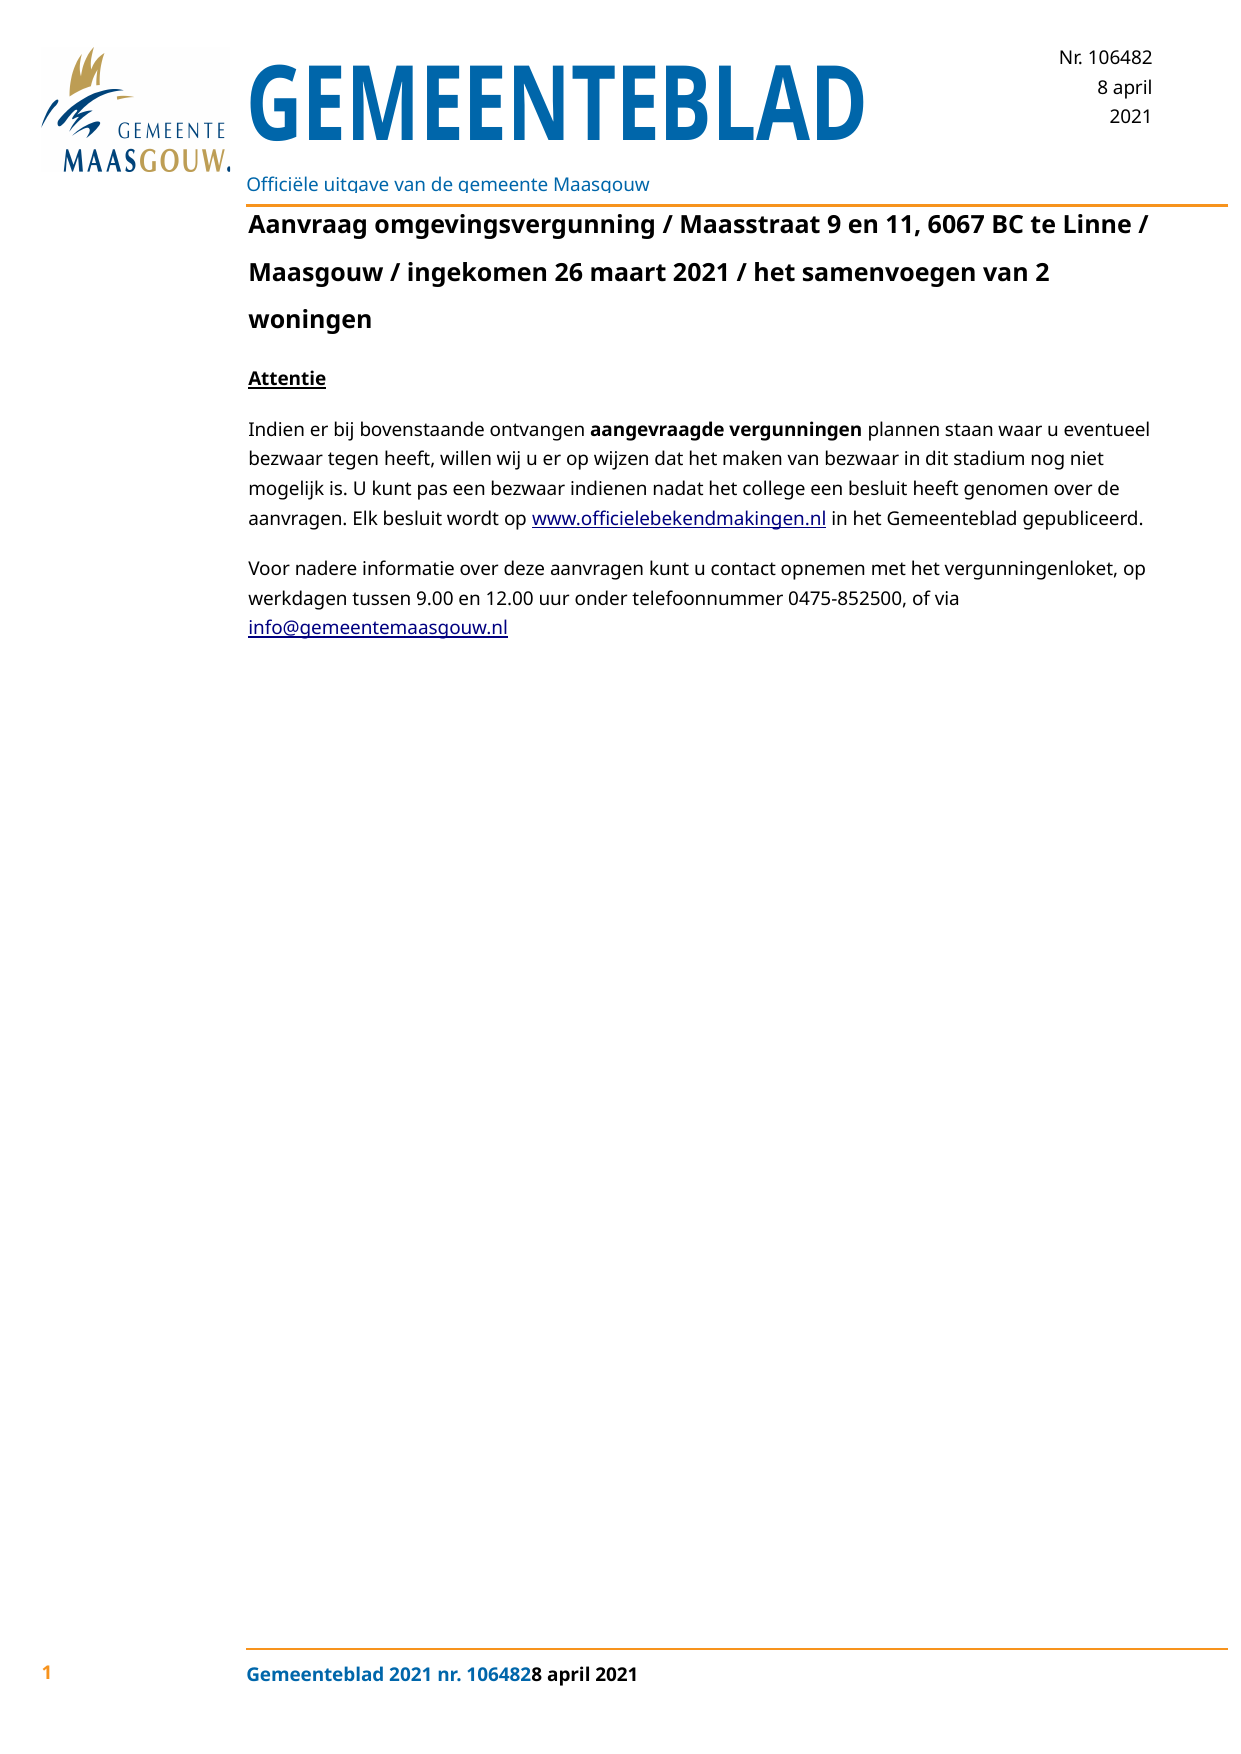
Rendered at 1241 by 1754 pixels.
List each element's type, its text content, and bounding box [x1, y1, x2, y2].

text Voor nadere informatie over deze aanvragen kunt u contact opnemen met het vergunningenloket, op werkdagen tussen 9.00 en 12.00 uur onder telefoonnummer 0475-852500, of via info@gemeentemaasgouw.nl [248, 555, 1152, 640]
picture [41, 47, 231, 172]
text Aanvraag omgevingsvergunning / Maasstraat 9 en 11, 6067 BC te Linne / Maasgouw / ingekomen 26 maart 2021 / het samenvoegen van 2 woningen [248, 207, 1152, 336]
text Attentie [248, 366, 1152, 391]
text Indien er bij bovenstaande ontvangen aangevraagde vergunningen plannen staan waar u eventueel bezwaar tegen heeft, willen wij u er op wijzen dat het maken van bezwaar in dit stadium nog niet mogelijk is. U kunt pas een bezwaar indienen nadat het college een besluit heeft genomen over de aanvragen. Elk besluit wordt op www.officielebekendmakingen.nl in het Gemeenteblad gepubliceerd. [248, 416, 1152, 530]
